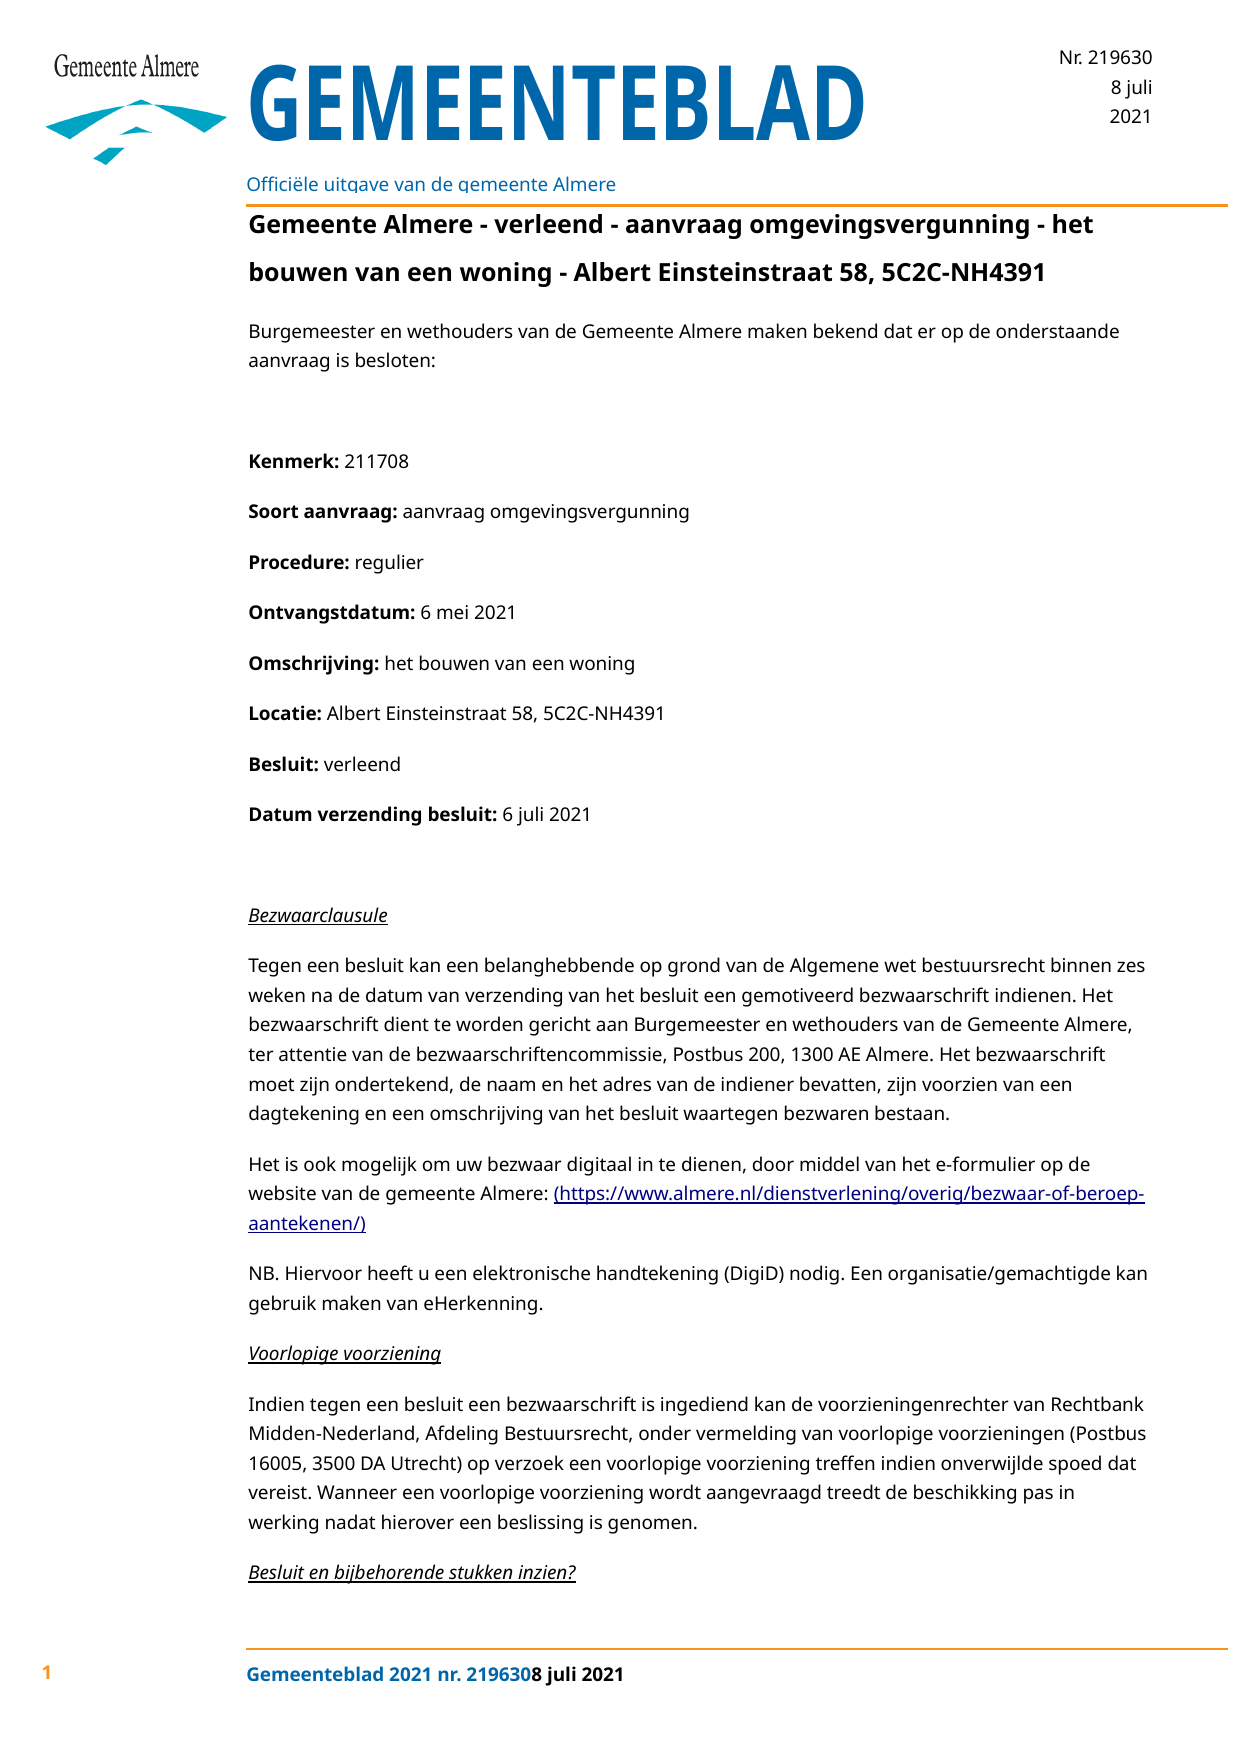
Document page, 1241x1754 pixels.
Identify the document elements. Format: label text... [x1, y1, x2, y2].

text Gemeente Almere - verleend - aanvraag omgevingsvergunning - het bouwen van een woning - Albert Einsteinstraat 58, 5C2C-NH4391 [248, 207, 1152, 288]
text Burgemeester en wethouders van de Gemeente Almere maken bekend dat er op de onderstaande aanvraag is besloten: [248, 318, 1152, 373]
text Het is ook mogelijk om uw bezwaar digitaal in te dienen, door middel van het e-formulier op de website van de gemeente Almere: (https://www.almere.nl/dienstverlening/overig/bezwaar-of-beroep-aantekenen/) [248, 1151, 1152, 1236]
text Bezwaarclausule [248, 902, 1152, 928]
text Kenmerk: 211708 [248, 448, 1152, 474]
text Procedure: regulier [248, 549, 1152, 575]
text Tegen een besluit kan een belanghebbende op grond van de Algemene wet bestuursrecht binnen zes weken na de datum van verzending van het besluit een gemotiveerd bezwaarschrift indienen. Het bezwaarschrift dient te worden gericht aan Burgemeester en wethouders van de Gemeente Almere, ter attentie van de bezwaarschriftencommissie, Postbus 200, 1300 AE Almere. Het bezwaarschrift moet zijn ondertekend, de naam en het adres van de indiener bevatten, zijn voorzien van een dagtekening en een omschrijving van het besluit waartegen bezwaren bestaan. [248, 952, 1152, 1126]
text Indien tegen een besluit een bezwaarschrift is ingediend kan de voorzieningenrechter van Rechtbank Midden-Nederland, Afdeling Bestuursrecht, onder vermelding van voorlopige voorzieningen (Postbus 16005, 3500 DA Utrecht) op verzoek een voorlopige voorziening treffen indien onverwijlde spoed dat vereist. Wanneer een voorlopige voorziening wordt aangevraagd treedt de beschikking pas in werking nadat hierover een beslissing is genomen. [248, 1391, 1152, 1535]
text NB. Hiervoor heeft u een elektronische handtekening (DigiD) nodig. Een organisatie/gemachtigde kan gebruik maken van eHerkenning. [248, 1260, 1152, 1316]
text Locatie: Albert Einsteinstraat 58, 5C2C-NH4391 [248, 700, 1152, 726]
text Omschrijving: het bouwen van een woning [248, 650, 1152, 676]
text Besluit: verleend [248, 751, 1152, 777]
picture [41, 47, 231, 172]
text Datum verzending besluit: 6 juli 2021 [248, 801, 1152, 827]
text Ontvangstdatum: 6 mei 2021 [248, 599, 1152, 625]
text Soort aanvraag: aanvraag omgevingsvergunning [248, 499, 1152, 524]
text Besluit en bijbehorende stukken inzien? [248, 1559, 1152, 1585]
text Voorlopige voorziening [248, 1340, 1152, 1366]
